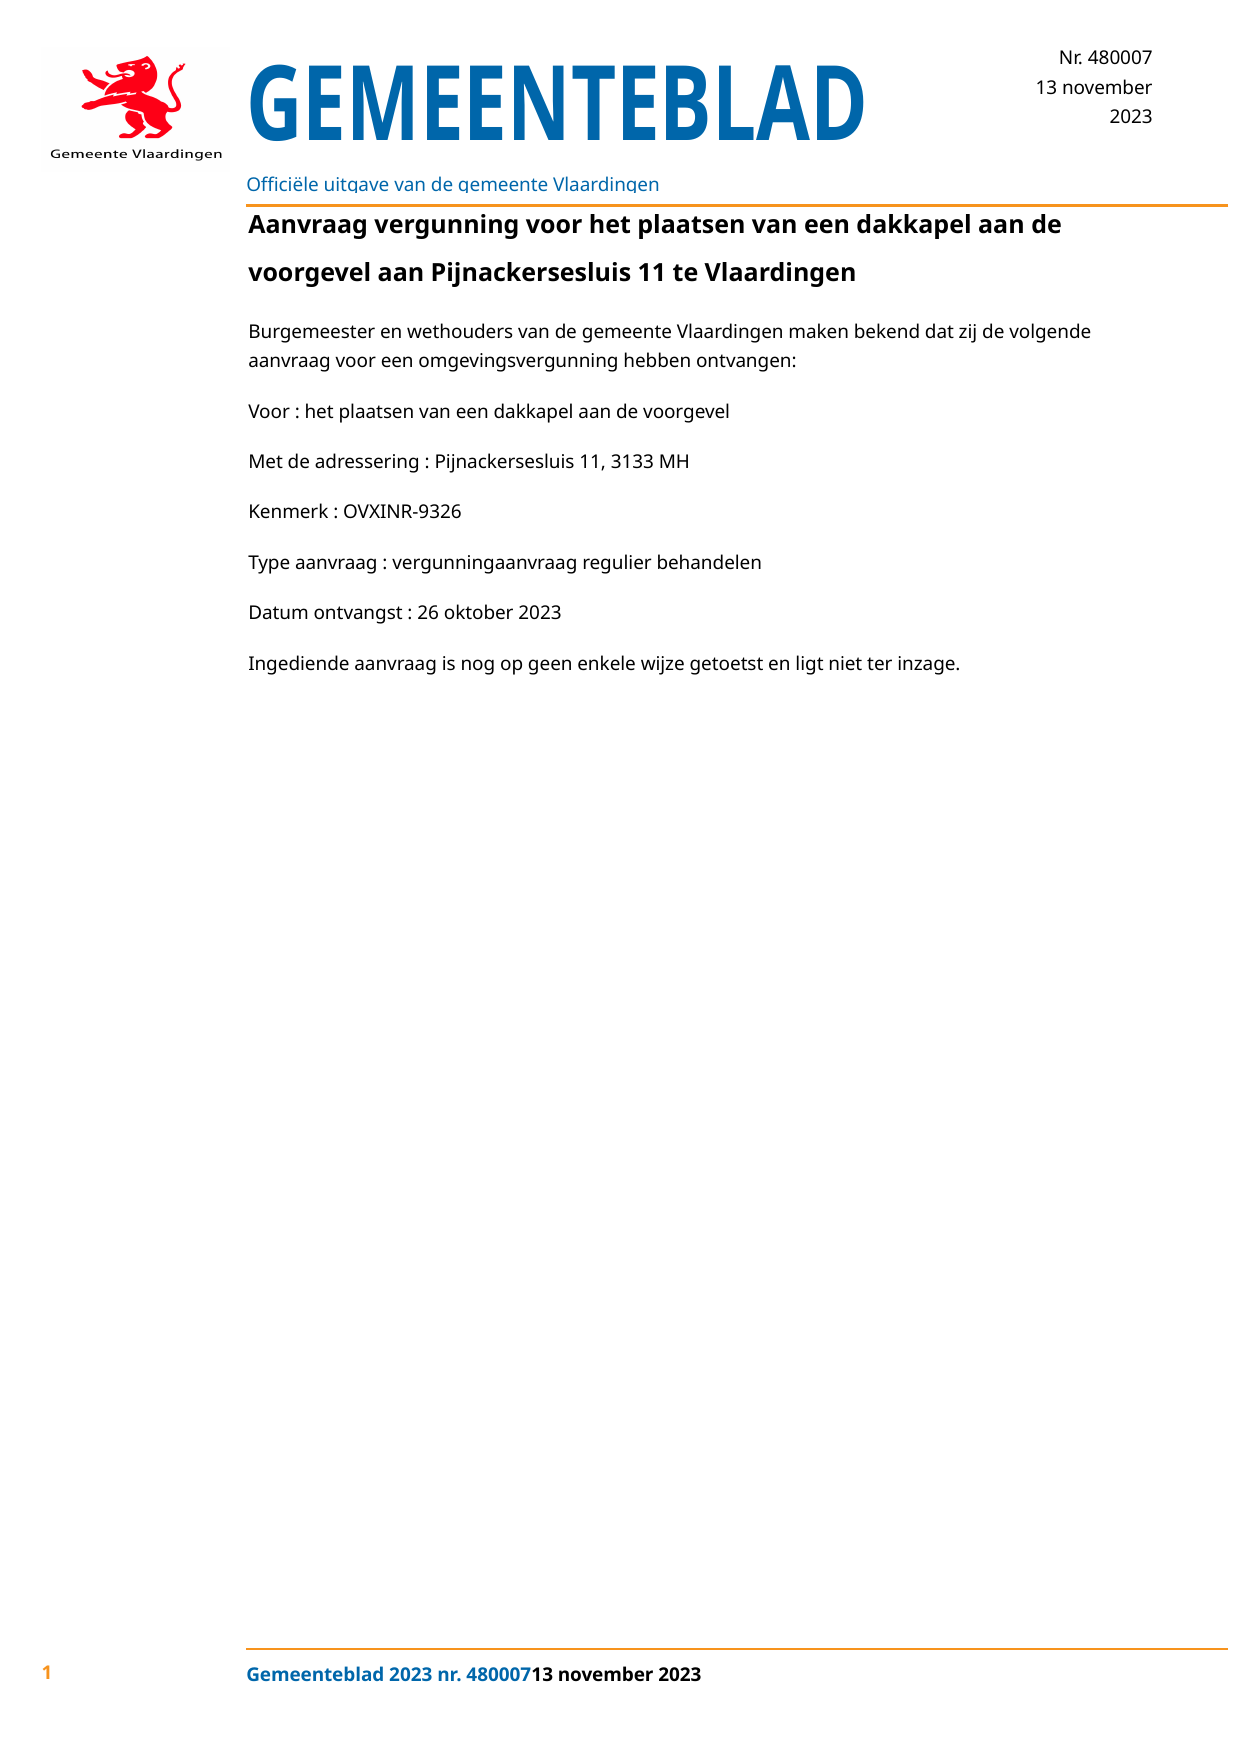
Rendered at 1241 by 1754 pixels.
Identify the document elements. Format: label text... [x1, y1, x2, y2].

text Aanvraag vergunning voor het plaatsen van een dakkapel aan de voorgevel aan Pijnackersesluis 11 te Vlaardingen [248, 207, 1152, 288]
text Burgemeester en wethouders van de gemeente Vlaardingen maken bekend dat zij de volgende aanvraag voor een omgevingsvergunning hebben ontvangen: [248, 318, 1152, 373]
picture [41, 47, 231, 172]
text Met de adressering : Pijnackersesluis 11, 3133 MH [248, 448, 1152, 474]
text Datum ontvangst : 26 oktober 2023 [248, 599, 1152, 625]
text Type aanvraag : vergunningaanvraag regulier behandelen [248, 549, 1152, 575]
text Voor : het plaatsen van een dakkapel aan de voorgevel [248, 398, 1152, 424]
text Ingediende aanvraag is nog op geen enkele wijze getoetst en ligt niet ter inzage. [248, 650, 1152, 676]
text Kenmerk : OVXINR-9326 [248, 499, 1152, 524]
